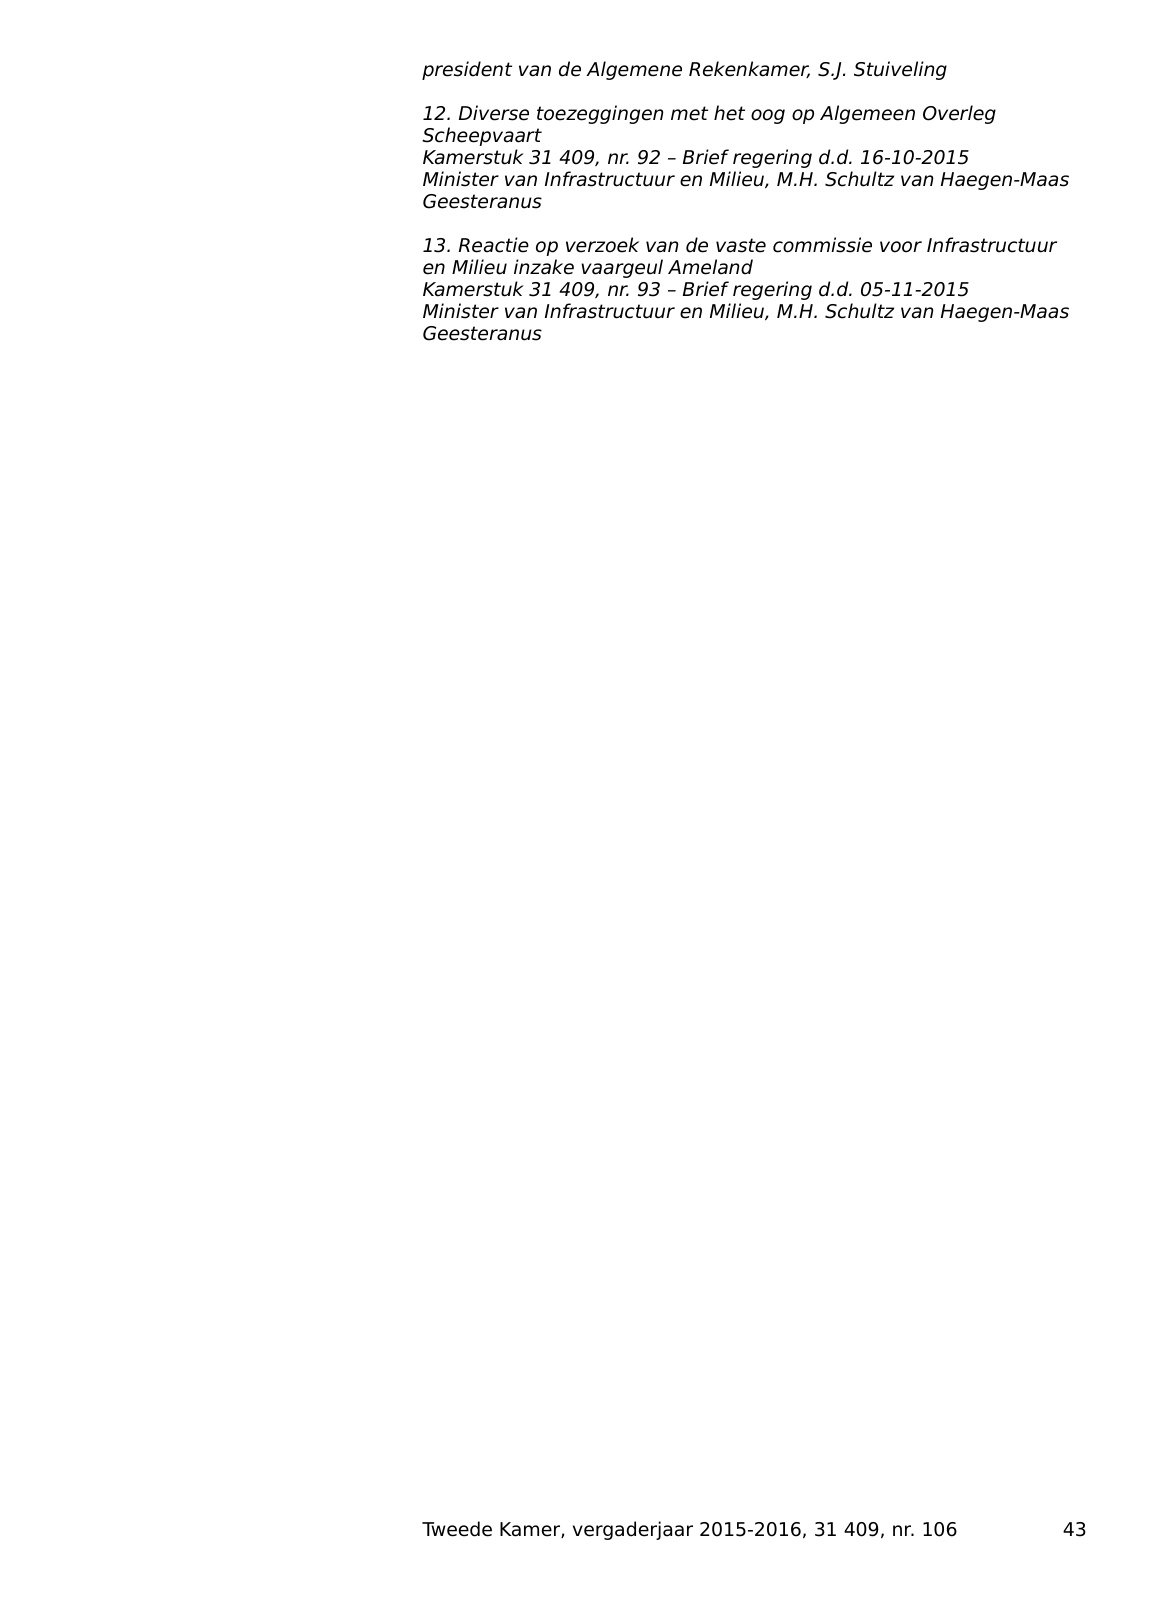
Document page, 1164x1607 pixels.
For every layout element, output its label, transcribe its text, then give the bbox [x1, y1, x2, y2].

text Minister van Infrastructuur en Milieu, M.H. Schultz van Haegen-Maas Geesteranus [422, 169, 1087, 213]
text Kamerstuk 31 409, nr. 93 – Brief regering d.d. 05-11-2015 [422, 279, 1087, 301]
text 12. Diverse toezeggingen met het oog op Algemeen Overleg Scheepvaart [422, 103, 1087, 147]
text Kamerstuk 31 409, nr. 92 – Brief regering d.d. 16-10-2015 [422, 147, 1087, 169]
text president van de Algemene Rekenkamer, S.J. Stuiveling [422, 59, 1087, 81]
text 13. Reactie op verzoek van de vaste commissie voor Infrastructuur en Milieu inzake vaargeul Ameland [422, 235, 1087, 279]
text Minister van Infrastructuur en Milieu, M.H. Schultz van Haegen-Maas Geesteranus [422, 301, 1087, 345]
